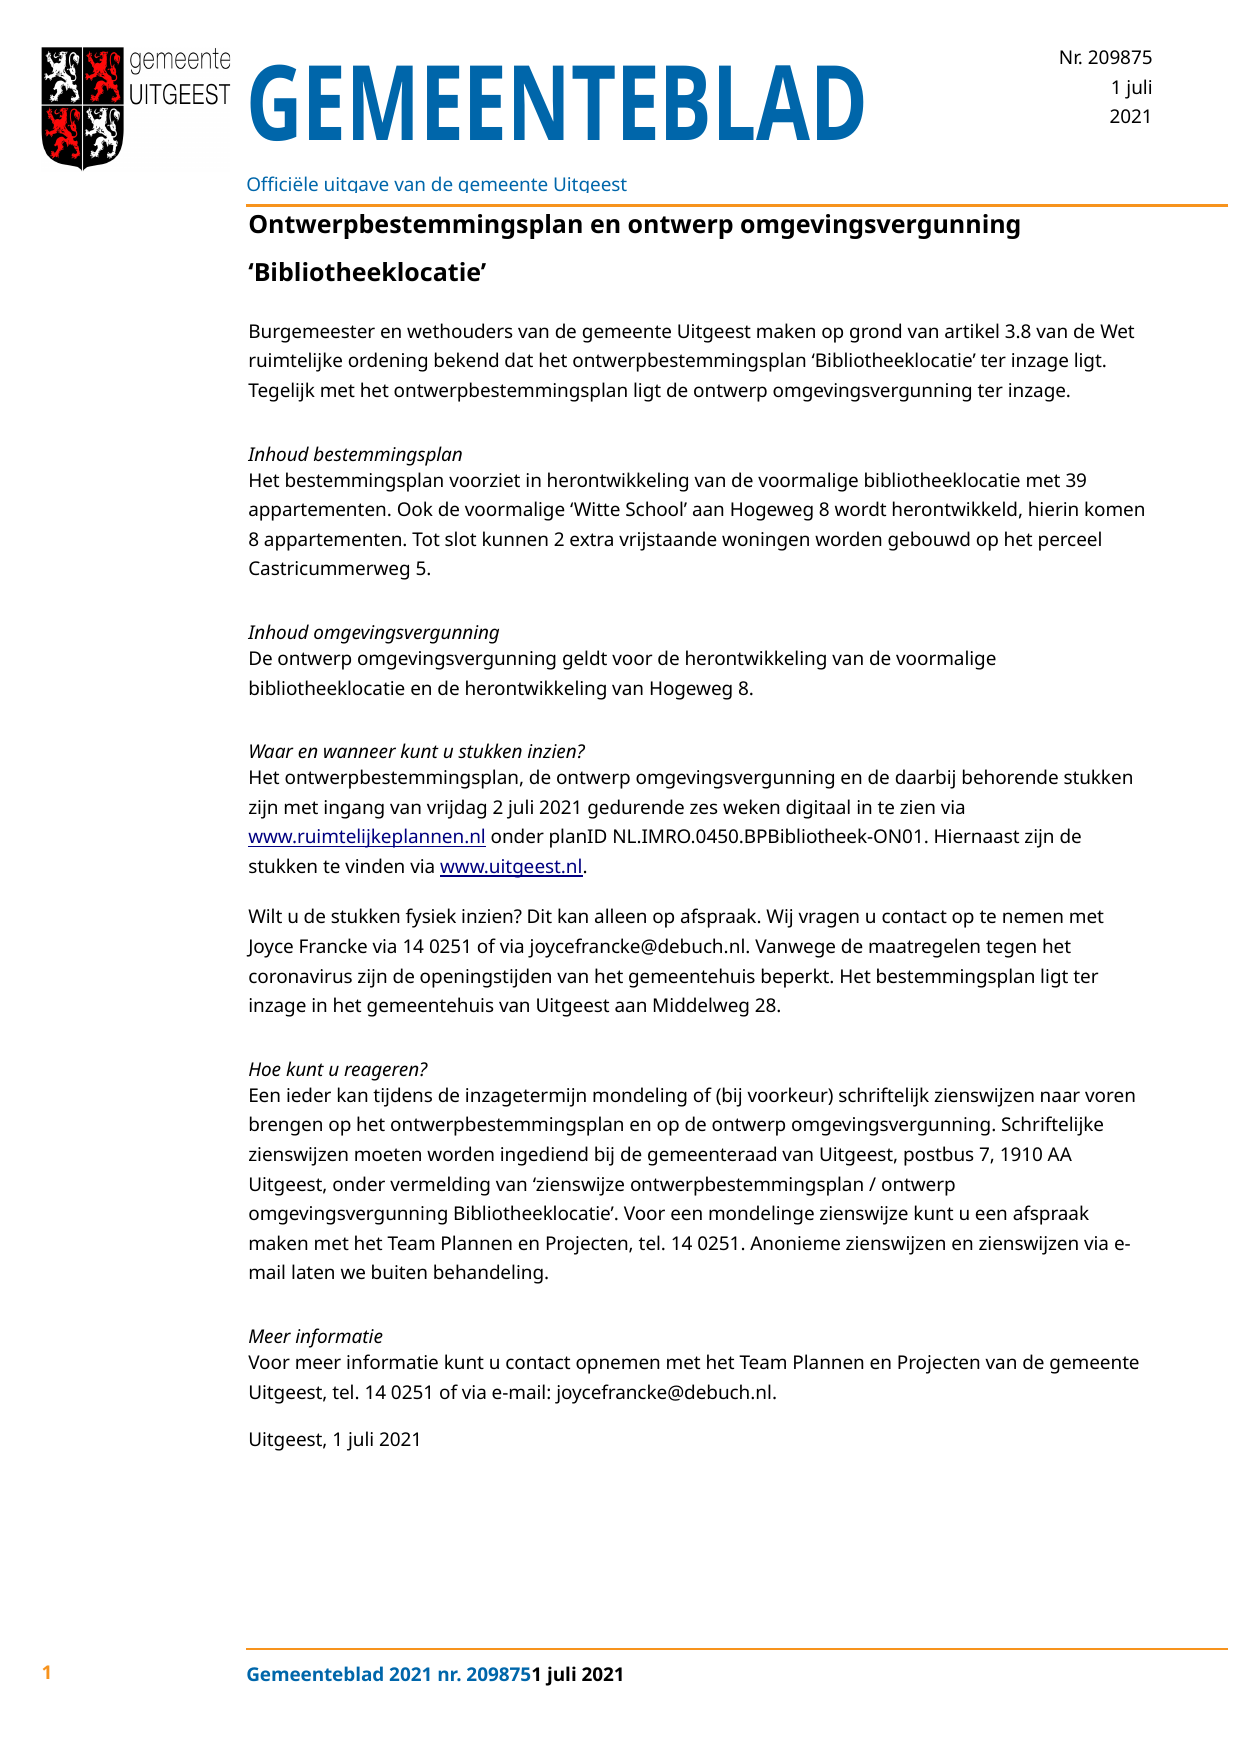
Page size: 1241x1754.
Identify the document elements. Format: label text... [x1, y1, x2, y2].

text De ontwerp omgevingsvergunning geldt voor de herontwikkeling van de voormalige bibliotheeklocatie en de herontwikkeling van Hogeweg 8. [248, 645, 1152, 701]
picture [41, 47, 231, 172]
text Hoe kunt u reageren? [248, 1056, 1152, 1082]
text Inhoud omgevingsvergunning [248, 619, 1152, 645]
text Waar en wanneer kunt u stukken inzien? [248, 739, 1152, 764]
text Wilt u de stukken fysiek inzien? Dit kan alleen op afspraak. Wij vragen u contact op te nemen met Joyce Francke via 14 0251 of via joycefrancke@debuch.nl. Vanwege de maatregelen tegen het coronavirus zijn de openingstijden van het gemeentehuis beperkt. Het bestemmingsplan ligt ter inzage in het gemeentehuis van Uitgeest aan Middelweg 28. [248, 904, 1152, 1018]
text Voor meer informatie kunt u contact opnemen met het Team Plannen en Projecten van de gemeente Uitgeest, tel. 14 0251 of via e-mail: joycefrancke@debuch.nl. [248, 1349, 1152, 1404]
text Ontwerpbestemmingsplan en ontwerp omgevingsvergunning ‘Bibliotheeklocatie’ [248, 207, 1152, 288]
text Het ontwerpbestemmingsplan, de ontwerp omgevingsvergunning en de daarbij behorende stukken zijn met ingang van vrijdag 2 juli 2021 gedurende zes weken digitaal in te zien via www.ruimtelijkeplannen.nl onder planID NL.IMRO.0450.BPBibliotheek-ON01. Hiernaast zijn de stukken te vinden via www.uitgeest.nl. [248, 764, 1152, 879]
text Een ieder kan tijdens de inzagetermijn mondeling of (bij voorkeur) schriftelijk zienswijzen naar voren brengen op het ontwerpbestemmingsplan en op de ontwerp omgevingsvergunning. Schriftelijke zienswijzen moeten worden ingediend bij de gemeenteraad van Uitgeest, postbus 7, 1910 AA Uitgeest, onder vermelding van ‘zienswijze ontwerpbestemmingsplan / ontwerp omgevingsvergunning Bibliotheeklocatie’. Voor een mondelinge zienswijze kunt u een afspraak maken met het Team Plannen en Projecten, tel. 14 0251. Anonieme zienswijzen en zienswijzen via e-mail laten we buiten behandeling. [248, 1082, 1152, 1285]
text Uitgeest, 1 juli 2021 [248, 1427, 1152, 1452]
text Inhoud bestemmingsplan [248, 441, 1152, 467]
text Burgemeester en wethouders van de gemeente Uitgeest maken op grond van artikel 3.8 van de Wet ruimtelijke ordening bekend dat het ontwerpbestemmingsplan ‘Bibliotheeklocatie’ ter inzage ligt. Tegelijk met het ontwerpbestemmingsplan ligt de ontwerp omgevingsvergunning ter inzage. [248, 318, 1152, 403]
text Het bestemmingsplan voorziet in herontwikkeling van de voormalige bibliotheeklocatie met 39 appartementen. Ook de voormalige ‘Witte School’ aan Hogeweg 8 wordt herontwikkeld, hierin komen 8 appartementen. Tot slot kunnen 2 extra vrijstaande woningen worden gebouwd op het perceel Castricummerweg 5. [248, 467, 1152, 581]
text Meer informatie [248, 1323, 1152, 1349]
